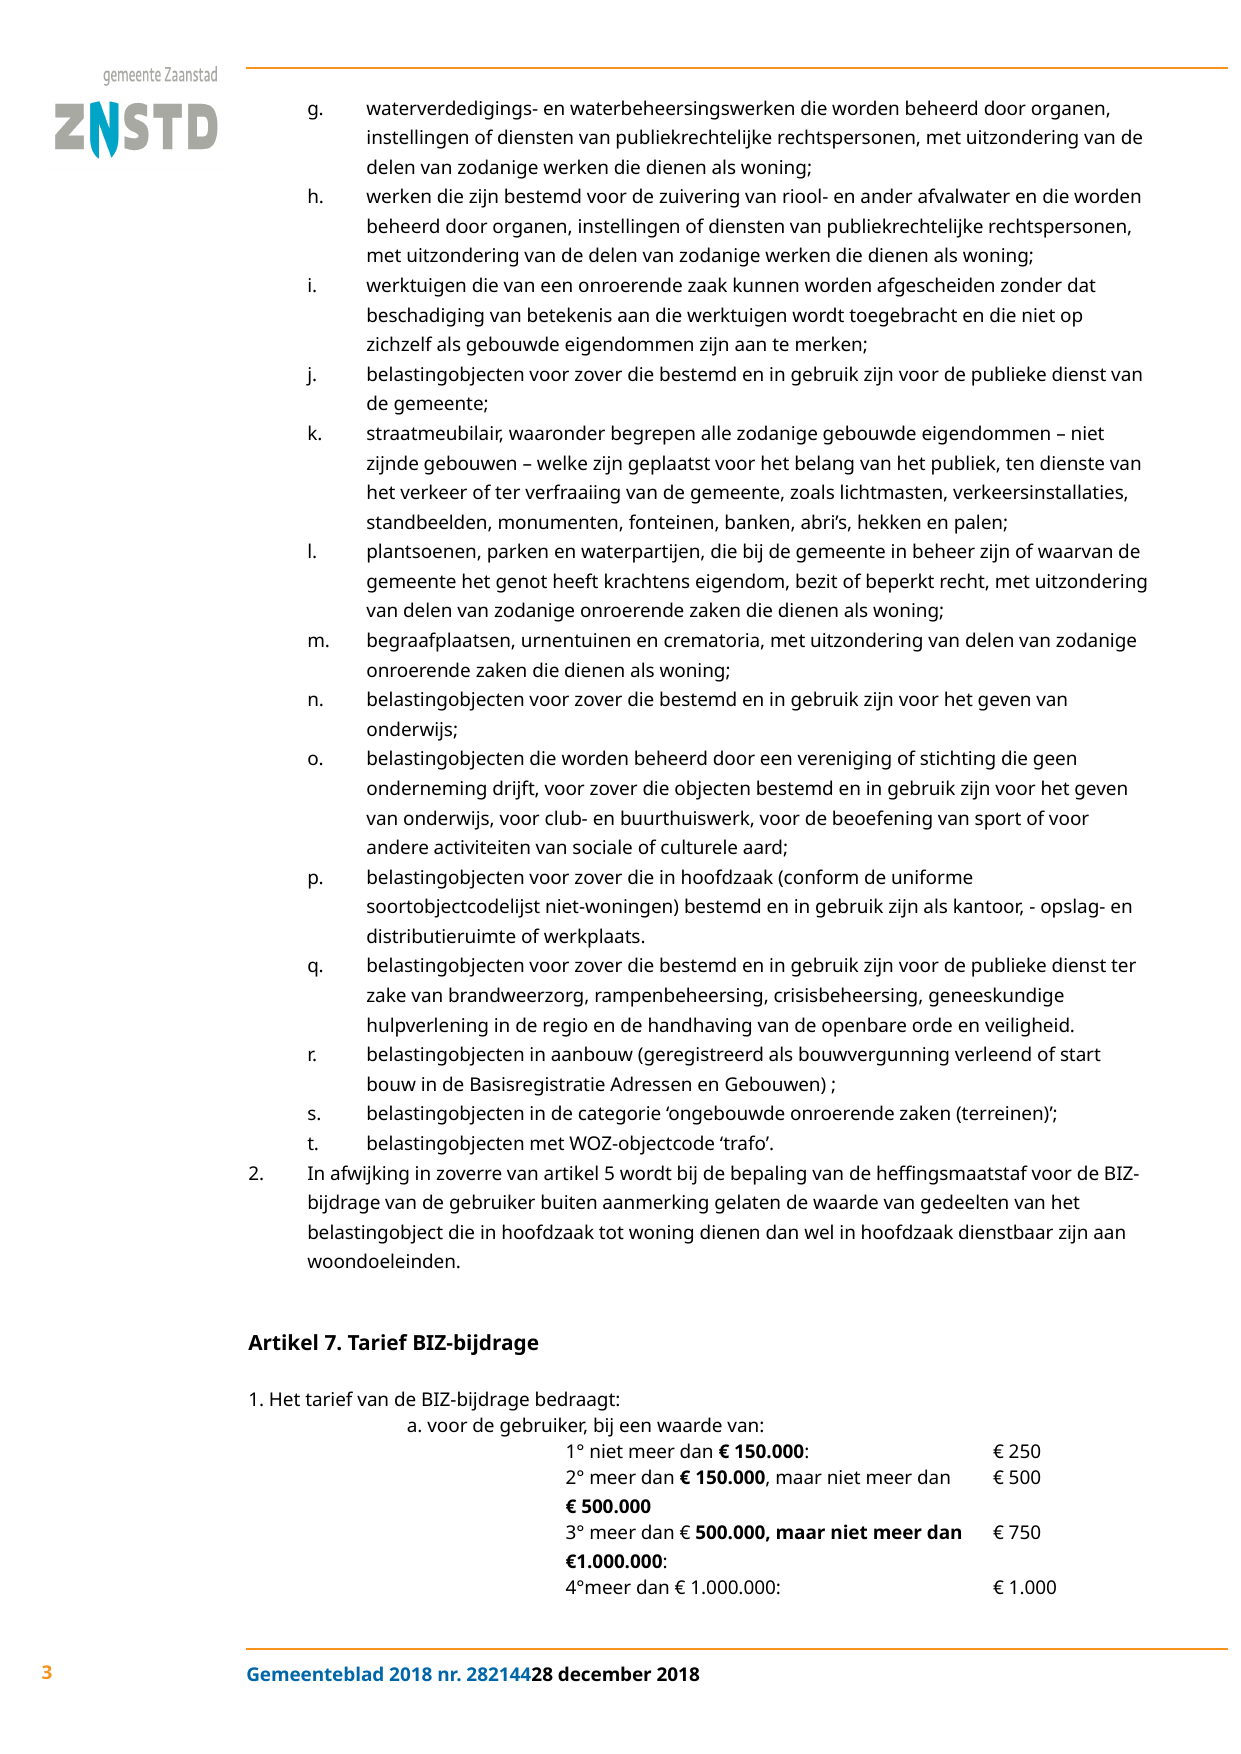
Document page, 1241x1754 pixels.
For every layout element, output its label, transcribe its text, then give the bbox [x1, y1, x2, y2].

table_cell [248, 1519, 407, 1574]
list werktuigen die van een onroerende zaak kunnen worden afgescheiden zonder dat beschadiging van betekenis aan die werktuigen wordt toegebracht en die niet op zichzelf als gebouwde eigendommen zijn aan te merken; [307, 272, 1152, 357]
list werken die zijn bestemd voor de zuivering van riool- en ander afvalwater en die worden beheerd door organen, instellingen of diensten van publiekrechtelijke rechtspersonen, met uitzondering van de delen van zodanige werken die dienen als woning; [307, 183, 1152, 268]
table_cell [407, 1519, 565, 1574]
table_cell 4°meer dan € 1.000.000: [565, 1575, 993, 1600]
table_cell € 1.000 [993, 1575, 1152, 1600]
table_cell a. voor de gebruiker, bij een waarde van: [407, 1413, 1152, 1438]
list straatmeubilair, waaronder begrepen alle zodanige gebouwde eigendommen – niet zijnde gebouwen – welke zijn geplaatst voor het belang van het publiek, ten dienste van het verkeer of ter verfraaiing van de gemeente, zoals lichtmasten, verkeersinstallaties, standbeelden, monumenten, fonteinen, banken, abri’s, hekken en palen; [307, 420, 1152, 535]
list belastingobjecten voor zover die bestemd en in gebruik zijn voor de publieke dienst van de gemeente; [307, 361, 1152, 416]
table_cell € 250 [993, 1438, 1152, 1464]
table_header 1. Het tarief van de BIZ-bijdrage bedraagt: [248, 1387, 1152, 1412]
table_cell € 500 [993, 1464, 1152, 1519]
list belastingobjecten voor zover die in hoofdzaak (conform de uniforme soortobjectcodelijst niet-woningen) bestemd en in gebruik zijn als kantoor, - opslag- en distributieruimte of werkplaats. [307, 864, 1152, 949]
table_cell [407, 1464, 565, 1519]
list belastingobjecten voor zover die bestemd en in gebruik zijn voor het geven van onderwijs; [307, 686, 1152, 742]
table_cell [248, 1464, 407, 1519]
table_cell [407, 1438, 565, 1464]
table_cell [248, 1438, 407, 1464]
list waterverdedigings- en waterbeheersingswerken die worden beheerd door organen, instellingen of diensten van publiekrechtelijke rechtspersonen, met uitzondering van de delen van zodanige werken die dienen als woning; [307, 95, 1152, 180]
table_cell [248, 1413, 407, 1438]
list belastingobjecten die worden beheerd door een vereniging of stichting die geen onderneming drijft, voor zover die objecten bestemd en in gebruik zijn voor het geven van onderwijs, voor club- en buurthuiswerk, voor de beoefening van sport of voor andere activiteiten van sociale of culturele aard; [307, 746, 1152, 860]
picture [41, 47, 231, 172]
table_cell [248, 1575, 407, 1600]
table_cell [407, 1575, 565, 1600]
list belastingobjecten in de categorie ‘ongebouwde onroerende zaken (terreinen)’; [307, 1101, 1152, 1126]
list belastingobjecten met WOZ-objectcode ‘trafo’. [307, 1130, 1152, 1156]
table_cell € 750 [993, 1519, 1152, 1574]
list plantsoenen, parken en waterpartijen, die bij de gemeente in beheer zijn of waarvan de gemeente het genot heeft krachtens eigendom, bezit of beperkt recht, met uitzondering van delen van zodanige onroerende zaken die dienen als woning; [307, 538, 1152, 623]
table_cell 3° meer dan € 500.000, maar niet meer dan €1.000.000: [565, 1519, 993, 1574]
table_cell 2° meer dan € 150.000, maar niet meer dan € 500.000 [565, 1464, 993, 1519]
table_cell 1° niet meer dan € 150.000: [565, 1438, 993, 1464]
list belastingobjecten in aanbouw (geregistreerd als bouwvergunning verleend of start bouw in de Basisregistratie Adressen en Gebouwen) ; [307, 1041, 1152, 1097]
list begraafplaatsen, urnentuinen en crematoria, met uitzondering van delen van zodanige onroerende zaken die dienen als woning; [307, 627, 1152, 683]
text Artikel 7. Tarief BIZ-bijdrage [248, 1328, 1152, 1357]
list belastingobjecten voor zover die bestemd en in gebruik zijn voor de publieke dienst ter zake van brandweerzorg, rampenbeheersing, crisisbeheersing, geneeskundige hulpverlening in de regio en de handhaving van de openbare orde en veiligheid. [307, 953, 1152, 1038]
list In afwijking in zoverre van artikel 5 wordt bij de bepaling van de heffingsmaatstaf voor de BIZ-bijdrage van de gebruiker buiten aanmerking gelaten de waarde van gedeelten van het belastingobject die in hoofdzaak tot woning dienen dan wel in hoofdzaak dienstbaar zijn aan woondoeleinden. [248, 1160, 1152, 1274]
